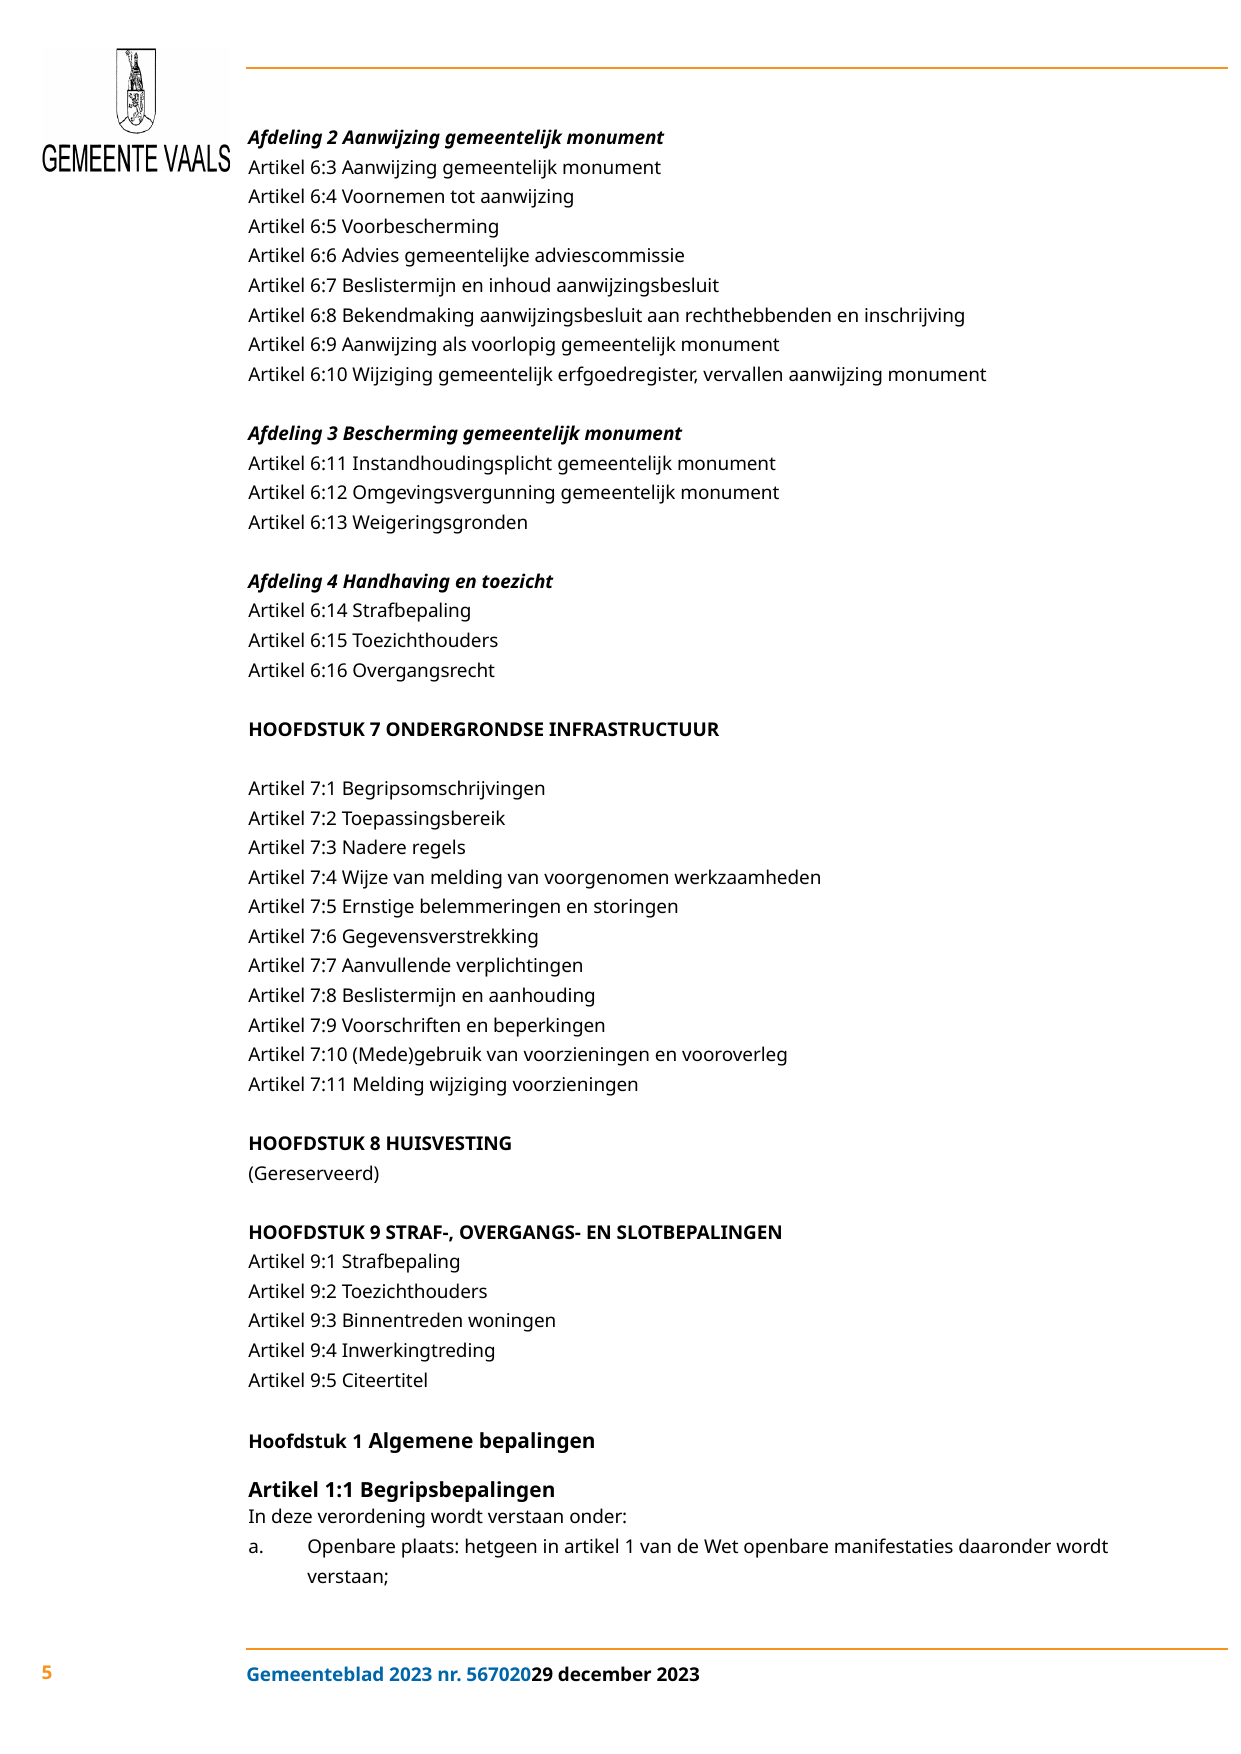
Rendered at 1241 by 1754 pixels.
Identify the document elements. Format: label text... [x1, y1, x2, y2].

text Artikel 6:15 Toezichthouders [248, 627, 1152, 653]
text Artikel 9:2 Toezichthouders [248, 1278, 1152, 1304]
picture [41, 47, 231, 172]
text Artikel 6:7 Beslistermijn en inhoud aanwijzingsbesluit [248, 272, 1152, 298]
text Artikel 6:4 Voornemen tot aanwijzing [248, 183, 1152, 209]
text Artikel 7:9 Voorschriften en beperkingen [248, 1012, 1152, 1038]
text Afdeling 2 Aanwijzing gemeentelijk monument [248, 124, 1152, 150]
text Artikel 1:1 Begripsbepalingen [248, 1475, 1152, 1504]
text Artikel 7:3 Nadere regels [248, 834, 1152, 860]
text Artikel 7:7 Aanvullende verplichtingen [248, 953, 1152, 978]
text Artikel 6:3 Aanwijzing gemeentelijk monument [248, 154, 1152, 180]
text Artikel 9:4 Inwerkingtreding [248, 1337, 1152, 1363]
text Artikel 6:6 Advies gemeentelijke adviescommissie [248, 243, 1152, 268]
text Afdeling 3 Bescherming gemeentelijk monument [248, 420, 1152, 446]
text Artikel 7:6 Gegevensverstrekking [248, 923, 1152, 949]
text Artikel 6:16 Overgangsrecht [248, 657, 1152, 683]
text (Gereserveerd) [248, 1160, 1152, 1186]
text Artikel 7:8 Beslistermijn en aanhouding [248, 982, 1152, 1008]
text Artikel 6:13 Weigeringsgronden [248, 509, 1152, 535]
text Artikel 6:14 Strafbepaling [248, 598, 1152, 623]
text Artikel 7:2 Toepassingsbereik [248, 805, 1152, 831]
text Artikel 9:5 Citeertitel [248, 1367, 1152, 1393]
text Artikel 9:3 Binnentreden woningen [248, 1308, 1152, 1333]
text HOOFDSTUK 8 HUISVESTING [248, 1130, 1152, 1156]
text In deze verordening wordt verstaan onder: [248, 1504, 1152, 1529]
text HOOFDSTUK 7 ONDERGRONDSE INFRASTRUCTUUR [248, 716, 1152, 742]
text Artikel 6:9 Aanwijzing als voorlopig gemeentelijk monument [248, 331, 1152, 357]
text Artikel 7:11 Melding wijziging voorzieningen [248, 1071, 1152, 1097]
text Artikel 7:5 Ernstige belemmeringen en storingen [248, 893, 1152, 919]
text Afdeling 4 Handhaving en toezicht [248, 568, 1152, 594]
text Hoofdstuk 1 Algemene bepalingen [248, 1426, 1152, 1454]
text Artikel 7:4 Wijze van melding van voorgenomen werkzaamheden [248, 864, 1152, 890]
text Artikel 6:5 Voorbescherming [248, 213, 1152, 239]
text Artikel 9:1 Strafbepaling [248, 1248, 1152, 1274]
text Artikel 6:12 Omgevingsvergunning gemeentelijk monument [248, 479, 1152, 505]
text HOOFDSTUK 9 STRAF-, OVERGANGS- EN SLOTBEPALINGEN [248, 1219, 1152, 1245]
text Artikel 6:8 Bekendmaking aanwijzingsbesluit aan rechthebbenden en inschrijving [248, 302, 1152, 328]
text Artikel 6:10 Wijziging gemeentelijk erfgoedregister, vervallen aanwijzing monument [248, 361, 1152, 387]
text Artikel 7:1 Begripsomschrijvingen [248, 775, 1152, 801]
list Openbare plaats: hetgeen in artikel 1 van de Wet openbare manifestaties daaronder wordt verstaan; [248, 1533, 1152, 1589]
text Artikel 7:10 (Mede)gebruik van voorzieningen en vooroverleg [248, 1041, 1152, 1067]
text Artikel 6:11 Instandhoudingsplicht gemeentelijk monument [248, 450, 1152, 476]
